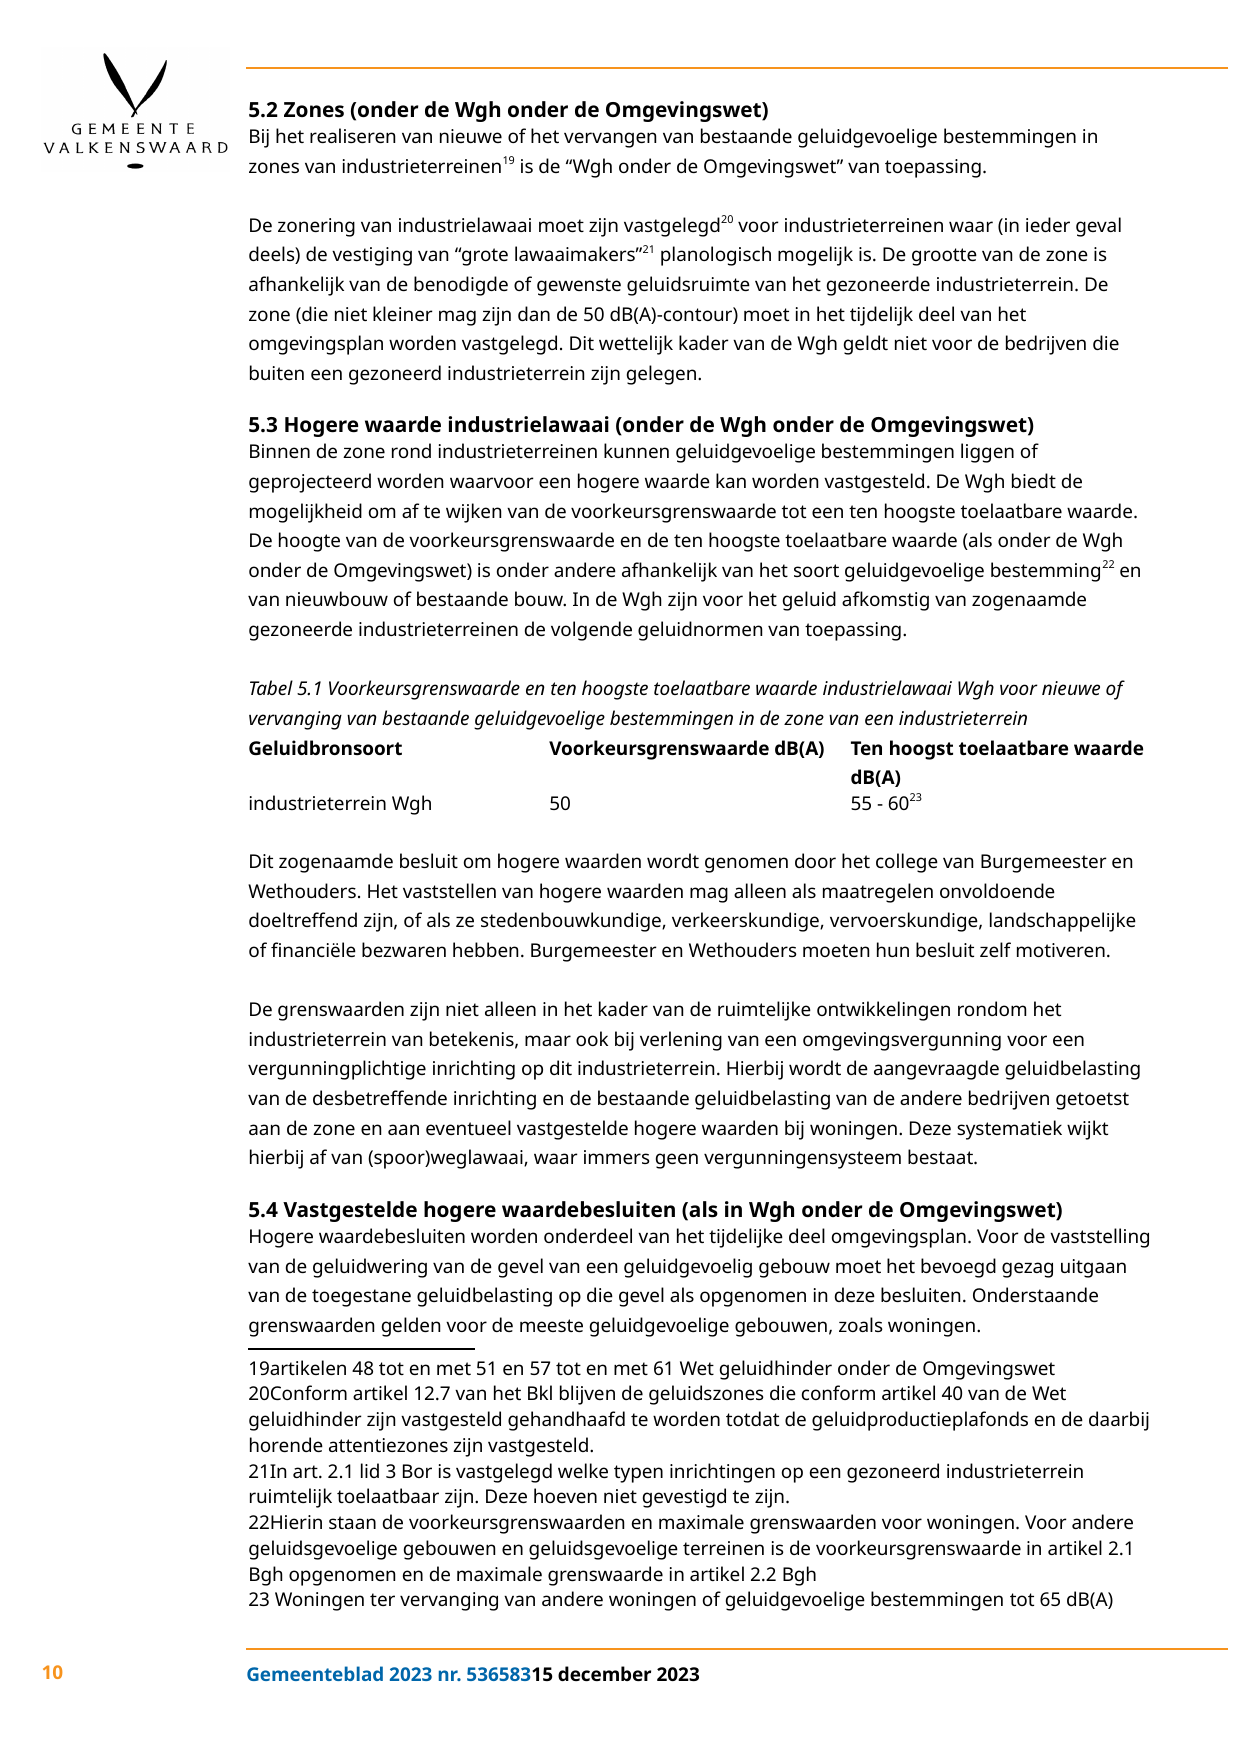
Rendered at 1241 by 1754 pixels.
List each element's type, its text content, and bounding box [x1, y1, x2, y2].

text Bij het realiseren van nieuwe of het vervangen van bestaande geluidgevoelige bestemmingen in zones van industrieterreinen is de “Wgh onder de Omgevingswet” van toepassing. [248, 123, 1152, 178]
text In art. 2.1 lid 3 Bor is vastgelegd welke typen inrichtingen op een gezoneerd industrieterrein ruimtelijk toelaatbaar zijn. Deze hoeven niet gevestigd te zijn. [248, 1458, 1152, 1509]
text Hogere waardebesluiten worden onderdeel van het tijdelijke deel omgevingsplan. Voor de vaststelling van de geluidwering van de gevel van een geluidgevoelig gebouw moet het bevoegd gezag uitgaan van de toegestane geluidbelasting op die gevel als opgenomen in deze besluiten. Onderstaande grenswaarden gelden voor de meeste geluidgevoelige gebouwen, zoals woningen. [248, 1223, 1152, 1338]
table_cell industrieterrein Wgh [248, 790, 549, 816]
picture [41, 47, 231, 172]
text De grenswaarden zijn niet alleen in het kader van de ruimtelijke ontwikkelingen rondom het industrieterrein van betekenis, maar ook bij verlening van een omgevingsvergunning voor een vergunningplichtige inrichting op dit industrieterrein. Hierbij wordt de aangevraagde geluidbelasting van de desbetreffende inrichting en de bestaande geluidbelasting van de andere bedrijven getoetst aan de zone en aan eventueel vastgestelde hogere waarden bij woningen. Deze systematiek wijkt hierbij af van (spoor)weglawaai, waar immers geen vergunningensysteem bestaat. [248, 996, 1152, 1170]
text Binnen de zone rond industrieterreinen kunnen geluidgevoelige bestemmingen liggen of geprojecteerd worden waarvoor een hogere waarde kan worden vastgesteld. De Wgh biedt de mogelijkheid om af te wijken van de voorkeursgrenswaarde tot een ten hoogste toelaatbare waarde. De hoogte van de voorkeursgrenswaarde en de ten hoogste toelaatbare waarde (als onder de Wgh onder de Omgevingswet) is onder andere afhankelijk van het soort geluidgevoelige bestemming en van nieuwbouw of bestaande bouw. In de Wgh zijn voor het geluid afkomstig van zogenaamde gezoneerde industrieterreinen de volgende geluidnormen van toepassing. [248, 439, 1152, 642]
text Tabel 5.1 Voorkeursgrenswaarde en ten hoogste toelaatbare waarde industrielawaai Wgh voor nieuwe of vervanging van bestaande geluidgevoelige bestemmingen in de zone van een industrieterrein [248, 675, 1152, 731]
table_cell 55 - 60 [850, 790, 1152, 816]
table_header Geluidbronsoort [248, 735, 549, 790]
text 5.3 Hogere waarde industrielawaai (onder de Wgh onder de Omgevingswet) [248, 410, 1152, 439]
text Hierin staan de voorkeursgrenswaarden en maximale grenswaarden voor woningen. Voor andere geluidsgevoelige gebouwen en geluidsgevoelige terreinen is de voorkeursgrenswaarde in artikel 2.1 Bgh opgenomen en de maximale grenswaarde in artikel 2.2 Bgh [248, 1509, 1152, 1586]
table_header Voorkeursgrenswaarde dB(A) [549, 735, 850, 790]
text Conform artikel 12.7 van het Bkl blijven de geluidszones die conform artikel 40 van de Wet geluidhinder zijn vastgesteld gehandhaafd te worden totdat de geluidproductieplafonds en de daarbij horende attentiezones zijn vastgesteld. [248, 1381, 1152, 1458]
text De zonering van industrielawaai moet zijn vastgelegd voor industrieterreinen waar (in ieder geval deels) de vestiging van “grote lawaaimakers” planologisch mogelijk is. De grootte van de zone is afhankelijk van de benodigde of gewenste geluidsruimte van het gezoneerde industrieterrein. De zone (die niet kleiner mag zijn dan de 50 dB(A)-contour) moet in het tijdelijk deel van het omgevingsplan worden vastgelegd. Dit wettelijk kader van de Wgh geldt niet voor de bedrijven die buiten een gezoneerd industrieterrein zijn gelegen. [248, 212, 1152, 386]
text Dit zogenaamde besluit om hogere waarden wordt genomen door het college van Burgemeester en Wethouders. Het vaststellen van hogere waarden mag alleen als maatregelen onvoldoende doeltreffend zijn, of als ze stedenbouwkundige, verkeerskundige, vervoerskundige, landschappelijke of financiële bezwaren hebben. Burgemeester en Wethouders moeten hun besluit zelf motiveren. [248, 848, 1152, 963]
text 5.4 Vastgestelde hogere waardebesluiten (als in Wgh onder de Omgevingswet) [248, 1195, 1152, 1223]
text artikelen 48 tot en met 51 en 57 tot en met 61 Wet geluidhinder onder de Omgevingswet [248, 1355, 1152, 1381]
table_header Ten hoogst toelaatbare waarde dB(A) [850, 735, 1152, 790]
text 5.2 Zones (onder de Wgh onder de Omgevingswet) [248, 95, 1152, 123]
table_cell 50 [549, 790, 850, 816]
